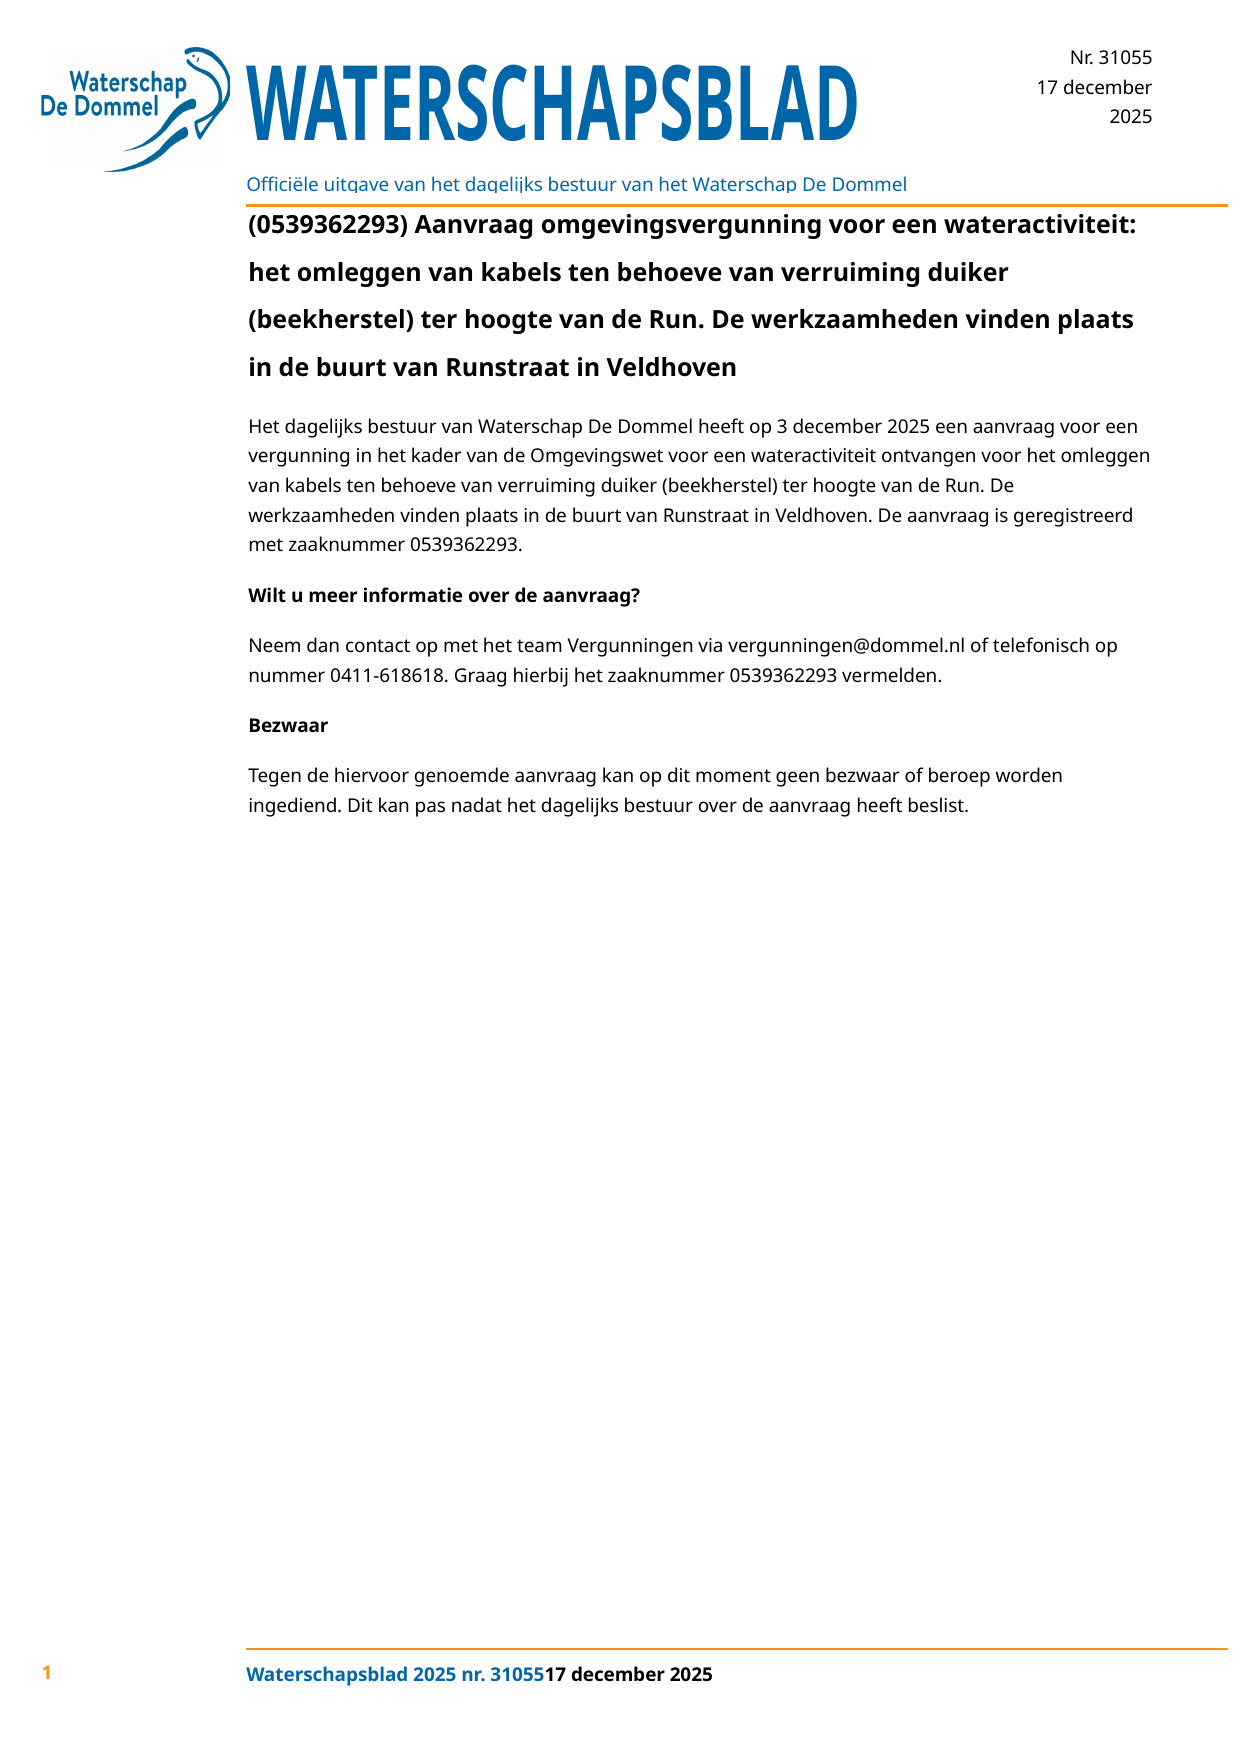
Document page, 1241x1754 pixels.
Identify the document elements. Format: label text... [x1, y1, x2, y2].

text (0539362293) Aanvraag omgevingsvergunning voor een wateractiviteit: het omleggen van kabels ten behoeve van verruiming duiker (beekherstel) ter hoogte van de Run. De werkzaamheden vinden plaats in de buurt van Runstraat in Veldhoven [248, 207, 1152, 384]
text Tegen de hiervoor genoemde aanvraag kan op dit moment geen bezwaar of beroep worden ingediend. Dit kan pas nadat het dagelijks bestuur over de aanvraag heeft beslist. [248, 763, 1152, 818]
text Bezwaar [248, 712, 1152, 738]
picture [198, 118, 210, 131]
picture [45, 99, 51, 111]
text Het dagelijks bestuur van Waterschap De Dommel heeft op 3 december 2025 een aanvraag voor een vergunning in het kader van de Omgevingswet voor een wateractiviteit ontvangen voor het omleggen van kabels ten behoeve van verruiming duiker (beekherstel) ter hoogte van de Run. De werkzaamheden vinden plaats in de buurt van Runstraat in Veldhoven. De aanvraag is geregistreerd met zaaknummer 0539362293. [248, 413, 1152, 557]
picture [41, 47, 231, 172]
text Wilt u meer informatie over de aanvraag? [248, 582, 1152, 608]
picture [204, 47, 231, 76]
text Neem dan contact op met het team Vergunningen via vergunningen@dommel.nl of telefonisch op nummer 0411-618618. Graag hierbij het zaaknummer 0539362293 vermelden. [248, 632, 1152, 688]
